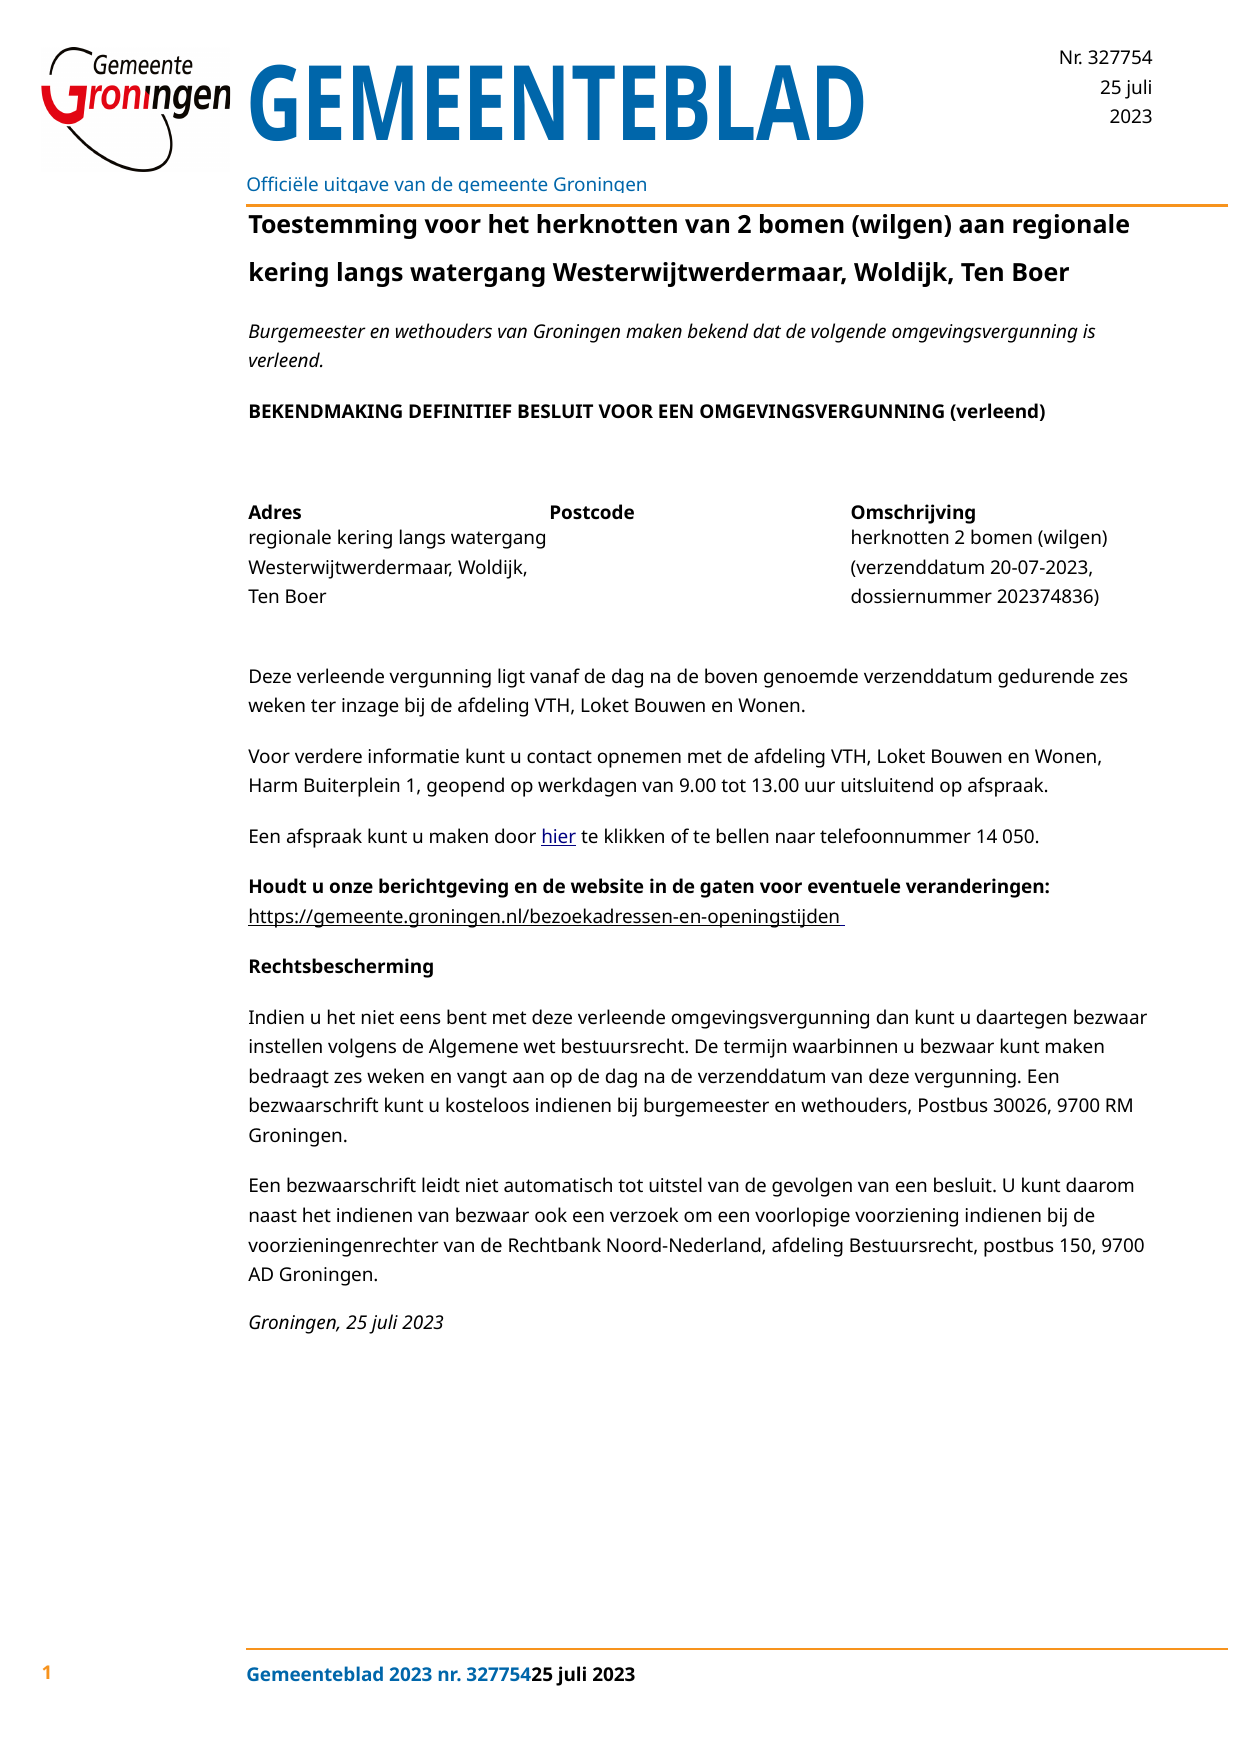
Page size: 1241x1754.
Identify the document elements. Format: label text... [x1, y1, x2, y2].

table_header Adres [248, 499, 549, 524]
text Een bezwaarschrift leidt niet automatisch tot uitstel van de gevolgen van een besluit. U kunt daarom naast het indienen van bezwaar ook een verzoek om een voorlopige voorziening indienen bij de voorzieningenrechter van de Rechtbank Noord-Nederland, afdeling Bestuursrecht, postbus 150, 9700 AD Groningen. [248, 1173, 1152, 1287]
text Groningen, 25 juli 2023 [248, 1309, 1152, 1335]
text Rechtsbescherming [248, 953, 1152, 979]
text Burgemeester en wethouders van Groningen maken bekend dat de volgende omgevingsvergunning is verleend. [248, 318, 1152, 373]
table_header Postcode [549, 499, 850, 524]
table_cell herknotten 2 bomen (wilgen) (verzenddatum 20-07-2023, dossiernummer 202374836) [850, 525, 1152, 609]
table_cell regionale kering langs watergang Westerwijtwerdermaar, Woldijk, Ten Boer [248, 525, 549, 609]
text Toestemming voor het herknotten van 2 bomen (wilgen) aan regionale kering langs watergang Westerwijtwerdermaar, Woldijk, Ten Boer [248, 207, 1152, 288]
text Houdt u onze berichtgeving en de website in de gaten voor eventuele veranderingen: https://gemeente.groningen.nl/bezoekadressen-en-openingstijden [248, 873, 1152, 929]
text Deze verleende vergunning ligt vanaf de dag na de boven genoemde verzenddatum gedurende zes weken ter inzage bij de afdeling VTH, Loket Bouwen en Wonen. [248, 663, 1152, 718]
text Een afspraak kunt u maken door hier te klikken of te bellen naar telefoonnummer 14 050. [248, 823, 1152, 849]
picture [41, 47, 231, 172]
table_cell [549, 525, 850, 609]
table_header Omschrijving [850, 499, 1152, 524]
text Voor verdere informatie kunt u contact opnemen met de afdeling VTH, Loket Bouwen en Wonen, Harm Buiterplein 1, geopend op werkdagen van 9.00 tot 13.00 uur uitsluitend op afspraak. [248, 743, 1152, 798]
text Indien u het niet eens bent met deze verleende omgevingsvergunning dan kunt u daartegen bezwaar instellen volgens de Algemene wet bestuursrecht. De termijn waarbinnen u bezwaar kunt maken bedraagt zes weken en vangt aan op de dag na de verzenddatum van deze vergunning. Een bezwaarschrift kunt u kosteloos indienen bij burgemeester en wethouders, Postbus 30026, 9700 RM Groningen. [248, 1004, 1152, 1148]
text BEKENDMAKING DEFINITIEF BESLUIT VOOR EEN OMGEVINGSVERGUNNING (verleend) [248, 398, 1152, 424]
